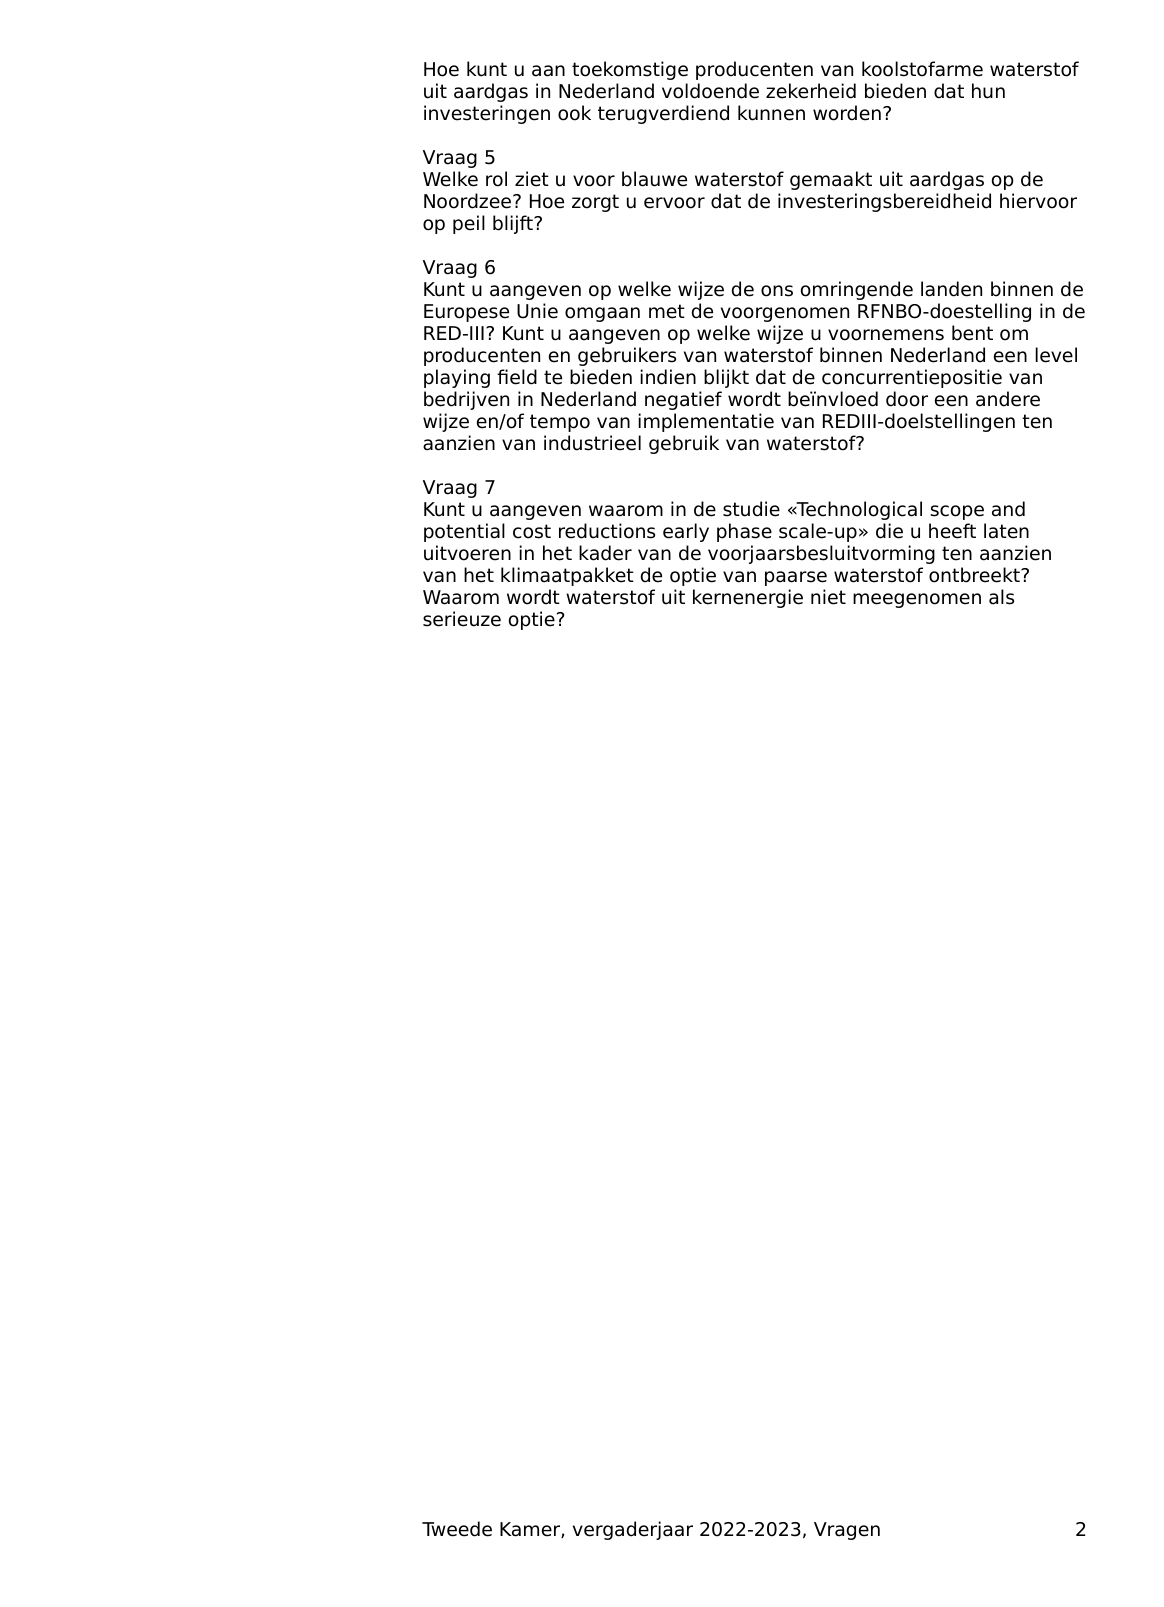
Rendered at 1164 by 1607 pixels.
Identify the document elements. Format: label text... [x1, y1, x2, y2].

text Hoe kunt u aan toekomstige producenten van koolstofarme waterstof uit aardgas in Nederland voldoende zekerheid bieden dat hun investeringen ook terugverdiend kunnen worden? [422, 59, 1087, 125]
text Vraag 5 [422, 147, 1087, 169]
text Kunt u aangeven waarom in de studie «Technological scope and potential cost reductions early phase scale-up» die u heeft laten uitvoeren in het kader van de voorjaarsbesluitvorming ten aanzien van het klimaatpakket de optie van paarse waterstof ontbreekt? Waarom wordt waterstof uit kernenergie niet meegenomen als serieuze optie? [422, 499, 1087, 631]
text Kunt u aangeven op welke wijze de ons omringende landen binnen de Europese Unie omgaan met de voorgenomen RFNBO-doestelling in de RED-III? Kunt u aangeven op welke wijze u voornemens bent om producenten en gebruikers van waterstof binnen Nederland een level playing field te bieden indien blijkt dat de concurrentiepositie van bedrijven in Nederland negatief wordt beïnvloed door een andere wijze en/of tempo van implementatie van REDIII-doelstellingen ten aanzien van industrieel gebruik van waterstof? [422, 279, 1087, 455]
text Welke rol ziet u voor blauwe waterstof gemaakt uit aardgas op de Noordzee? Hoe zorgt u ervoor dat de investeringsbereidheid hiervoor op peil blijft? [422, 169, 1087, 235]
text Vraag 6 [422, 257, 1087, 279]
text Vraag 7 [422, 477, 1087, 499]
